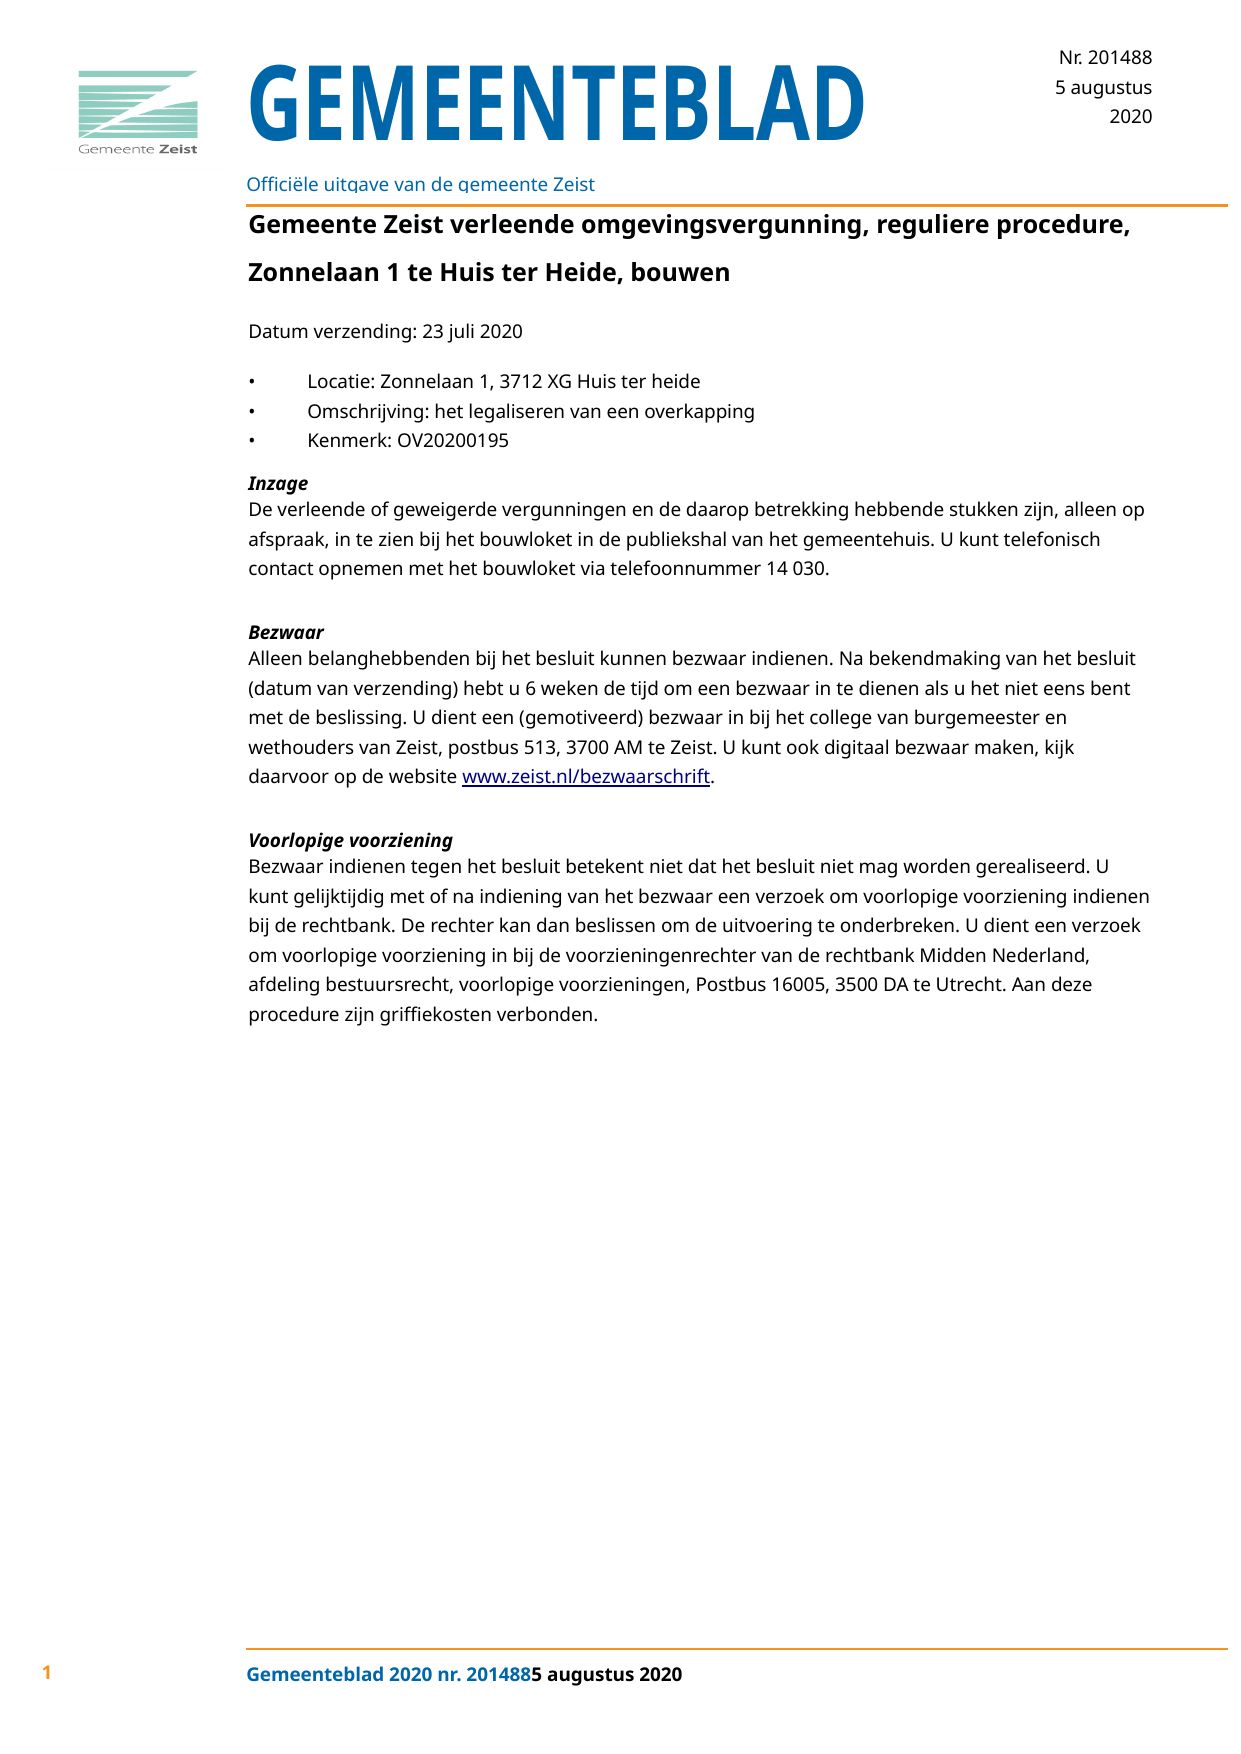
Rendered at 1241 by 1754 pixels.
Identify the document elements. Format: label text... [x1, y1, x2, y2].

list Omschrijving: het legaliseren van een overkapping [248, 398, 1152, 424]
text Alleen belanghebbenden bij het besluit kunnen bezwaar indienen. Na bekendmaking van het besluit (datum van verzending) hebt u 6 weken de tijd om een bezwaar in te dienen als u het niet eens bent met de beslissing. U dient een (gemotiveerd) bezwaar in bij het college van burgemeester en wethouders van Zeist, postbus 513, 3700 AM te Zeist. U kunt ook digitaal bezwaar maken, kijk daarvoor op de website www.zeist.nl/bezwaarschrift. [248, 645, 1152, 789]
picture [41, 47, 231, 172]
text Inzage [248, 471, 1152, 496]
text De verleende of geweigerde vergunningen en de daarop betrekking hebbende stukken zijn, alleen op afspraak, in te zien bij het bouwloket in de publiekshal van het gemeentehuis. U kunt telefonisch contact opnemen met het bouwloket via telefoonnummer 14 030. [248, 496, 1152, 581]
text Bezwaar [248, 619, 1152, 645]
text Voorlopige voorziening [248, 827, 1152, 853]
text Gemeente Zeist verleende omgevingsvergunning, reguliere procedure, Zonnelaan 1 te Huis ter Heide, bouwen [248, 207, 1152, 288]
text Datum verzending: 23 juli 2020 [248, 318, 1152, 344]
text Bezwaar indienen tegen het besluit betekent niet dat het besluit niet mag worden gerealiseerd. U kunt gelijktijdig met of na indiening van het bezwaar een verzoek om voorlopige voorziening indienen bij de rechtbank. De rechter kan dan beslissen om de uitvoering te onderbreken. U dient een verzoek om voorlopige voorziening in bij de voorzieningenrechter van de rechtbank Midden Nederland, afdeling bestuursrecht, voorlopige voorzieningen, Postbus 16005, 3500 DA te Utrecht. Aan deze procedure zijn griffiekosten verbonden. [248, 853, 1152, 1027]
list Locatie: Zonnelaan 1, 3712 XG Huis ter heide [248, 368, 1152, 394]
list Kenmerk: OV20200195 [248, 427, 1152, 453]
